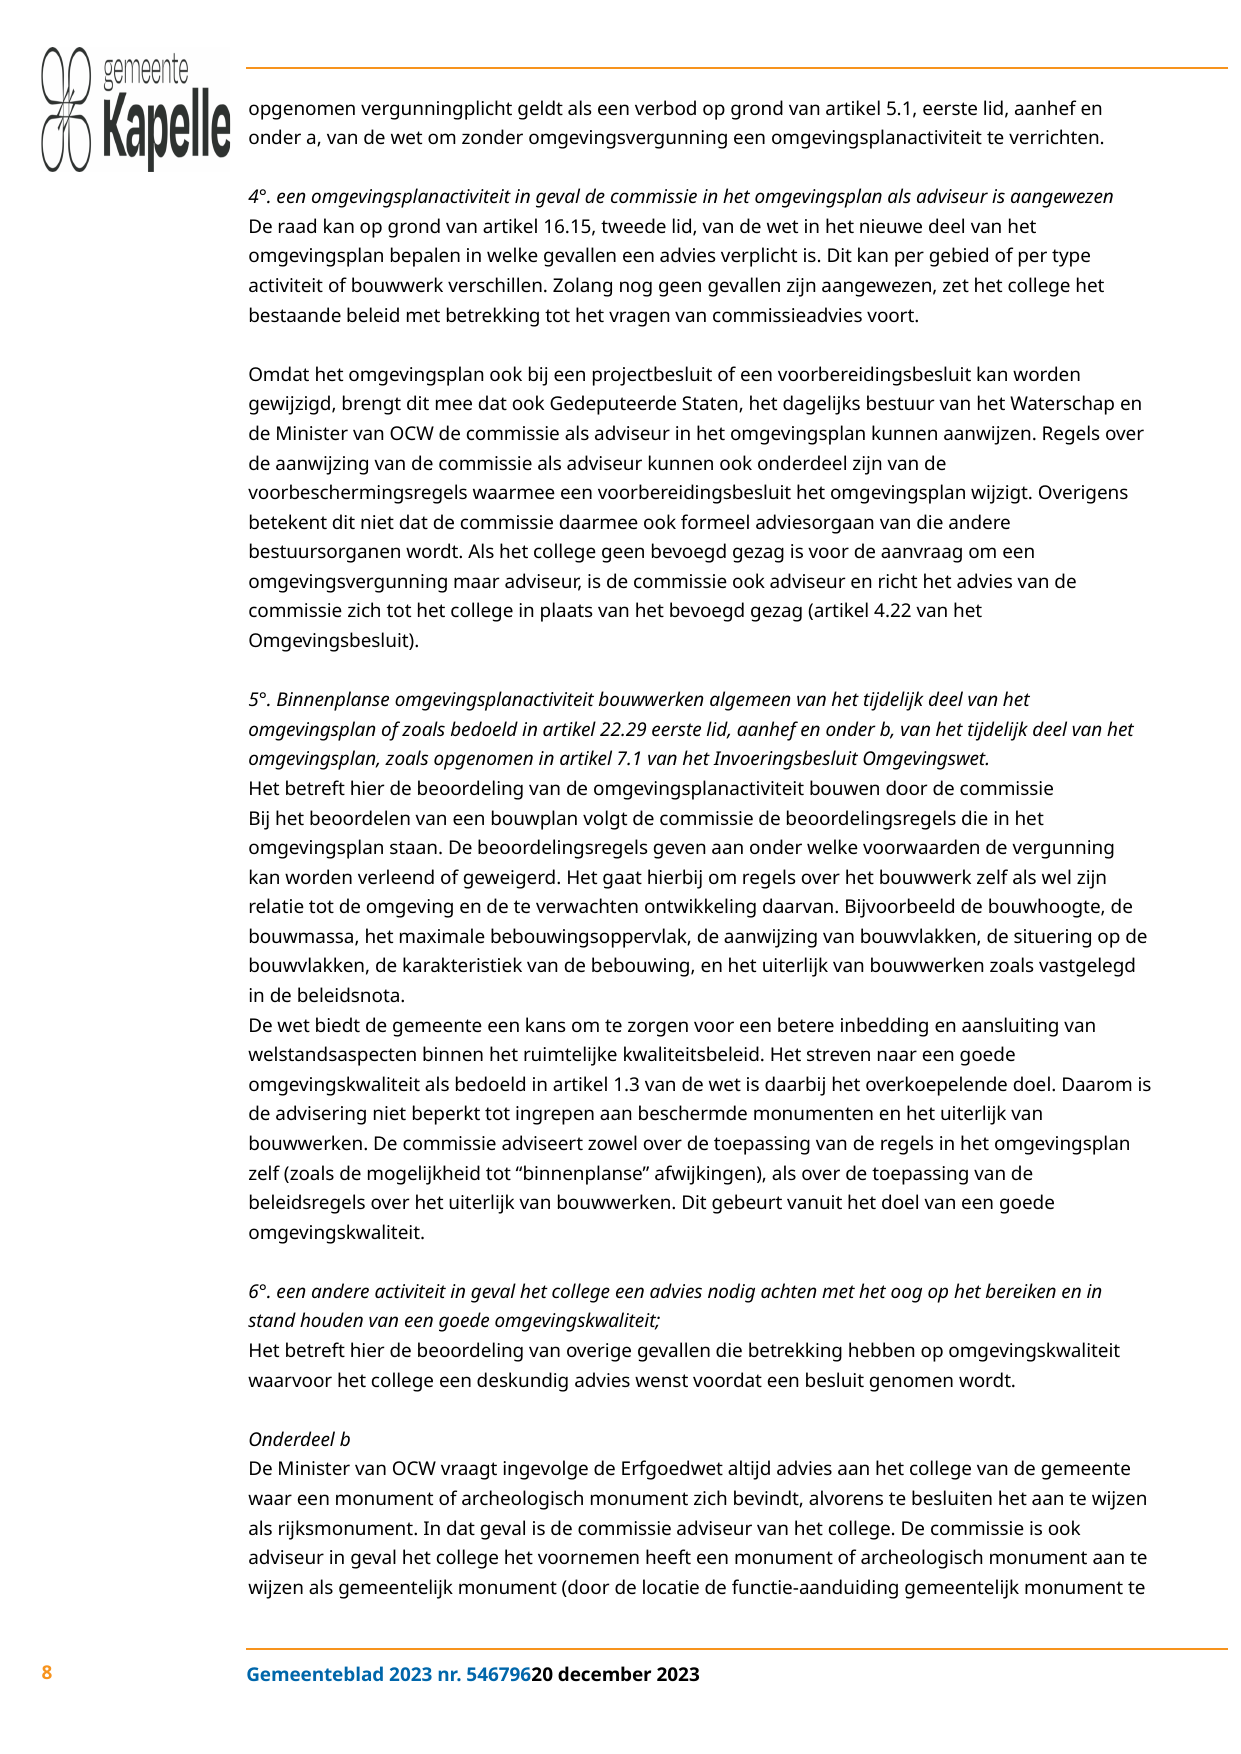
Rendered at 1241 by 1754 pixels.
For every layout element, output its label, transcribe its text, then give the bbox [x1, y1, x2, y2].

text De wet biedt de gemeente een kans om te zorgen voor een betere inbedding en aansluiting van welstandsaspecten binnen het ruimtelijke kwaliteitsbeleid. Het streven naar een goede omgevingskwaliteit als bedoeld in artikel 1.3 van de wet is daarbij het overkoepelende doel. Daarom is de advisering niet beperkt tot ingrepen aan beschermde monumenten en het uiterlijk van bouwwerken. De commissie adviseert zowel over de toepassing van de regels in het omgevingsplan zelf (zoals de mogelijkheid tot “binnenplanse” afwijkingen), als over de toepassing van de beleidsregels over het uiterlijk van bouwwerken. Dit gebeurt vanuit het doel van een goede omgevingskwaliteit. [248, 1012, 1152, 1245]
text Bij het beoordelen van een bouwplan volgt de commissie de beoordelingsregels die in het omgevingsplan staan. De beoordelingsregels geven aan onder welke voorwaarden de vergunning kan worden verleend of geweigerd. Het gaat hierbij om regels over het bouwwerk zelf als wel zijn relatie tot de omgeving en de te verwachten ontwikkeling daarvan. Bijvoorbeeld de bouwhoogte, de bouwmassa, het maximale bebouwingsoppervlak, de aanwijzing van bouwvlakken, de situering op de bouwvlakken, de karakteristiek van de bebouwing, en het uiterlijk van bouwwerken zoals vastgelegd in de beleidsnota. [248, 805, 1152, 1008]
text 5°. Binnenplanse omgevingsplanactiviteit bouwwerken algemeen van het tijdelijk deel van het omgevingsplan of zoals bedoeld in artikel 22.29 eerste lid, aanhef en onder b, van het tijdelijk deel van het omgevingsplan, zoals opgenomen in artikel 7.1 van het Invoeringsbesluit Omgevingswet. [248, 686, 1152, 771]
picture [41, 47, 231, 172]
text De Minister van OCW vraagt ingevolge de Erfgoedwet altijd advies aan het college van de gemeente waar een monument of archeologisch monument zich bevindt, alvorens te besluiten het aan te wijzen als rijksmonument. In dat geval is de commissie adviseur van het college. De commissie is ook adviseur in geval het college het voornemen heeft een monument of archeologisch monument aan te wijzen als gemeentelijk monument (door de locatie de functie-aanduiding gemeentelijk monument te [248, 1456, 1152, 1600]
text Onderdeel b [248, 1426, 1152, 1452]
text 6°. een andere activiteit in geval het college een advies nodig achten met het oog op het bereiken en in stand houden van een goede omgevingskwaliteit; [248, 1278, 1152, 1333]
text opgenomen vergunningplicht geldt als een verbod op grond van artikel 5.1, eerste lid, aanhef en onder a, van de wet om zonder omgevingsvergunning een omgevingsplanactiviteit te verrichten. [248, 95, 1152, 150]
text De raad kan op grond van artikel 16.15, tweede lid, van de wet in het nieuwe deel van het omgevingsplan bepalen in welke gevallen een advies verplicht is. Dit kan per gebied of per type activiteit of bouwwerk verschillen. Zolang nog geen gevallen zijn aangewezen, zet het college het bestaande beleid met betrekking tot het vragen van commissieadvies voort. [248, 213, 1152, 328]
text Omdat het omgevingsplan ook bij een projectbesluit of een voorbereidingsbesluit kan worden gewijzigd, brengt dit mee dat ook Gedeputeerde Staten, het dagelijks bestuur van het Waterschap en de Minister van OCW de commissie als adviseur in het omgevingsplan kunnen aanwijzen. Regels over de aanwijzing van de commissie als adviseur kunnen ook onderdeel zijn van de voorbeschermingsregels waarmee een voorbereidingsbesluit het omgevingsplan wijzigt. Overigens betekent dit niet dat de commissie daarmee ook formeel adviesorgaan van die andere bestuursorganen wordt. Als het college geen bevoegd gezag is voor de aanvraag om een omgevingsvergunning maar adviseur, is de commissie ook adviseur en richt het advies van de commissie zich tot het college in plaats van het bevoegd gezag (artikel 4.22 van het Omgevingsbesluit). [248, 361, 1152, 653]
text 4°. een omgevingsplanactiviteit in geval de commissie in het omgevingsplan als adviseur is aangewezen [248, 183, 1152, 209]
text Het betreft hier de beoordeling van overige gevallen die betrekking hebben op omgevingskwaliteit waarvoor het college een deskundig advies wenst voordat een besluit genomen wordt. [248, 1337, 1152, 1393]
text Het betreft hier de beoordeling van de omgevingsplanactiviteit bouwen door de commissie [248, 775, 1152, 801]
